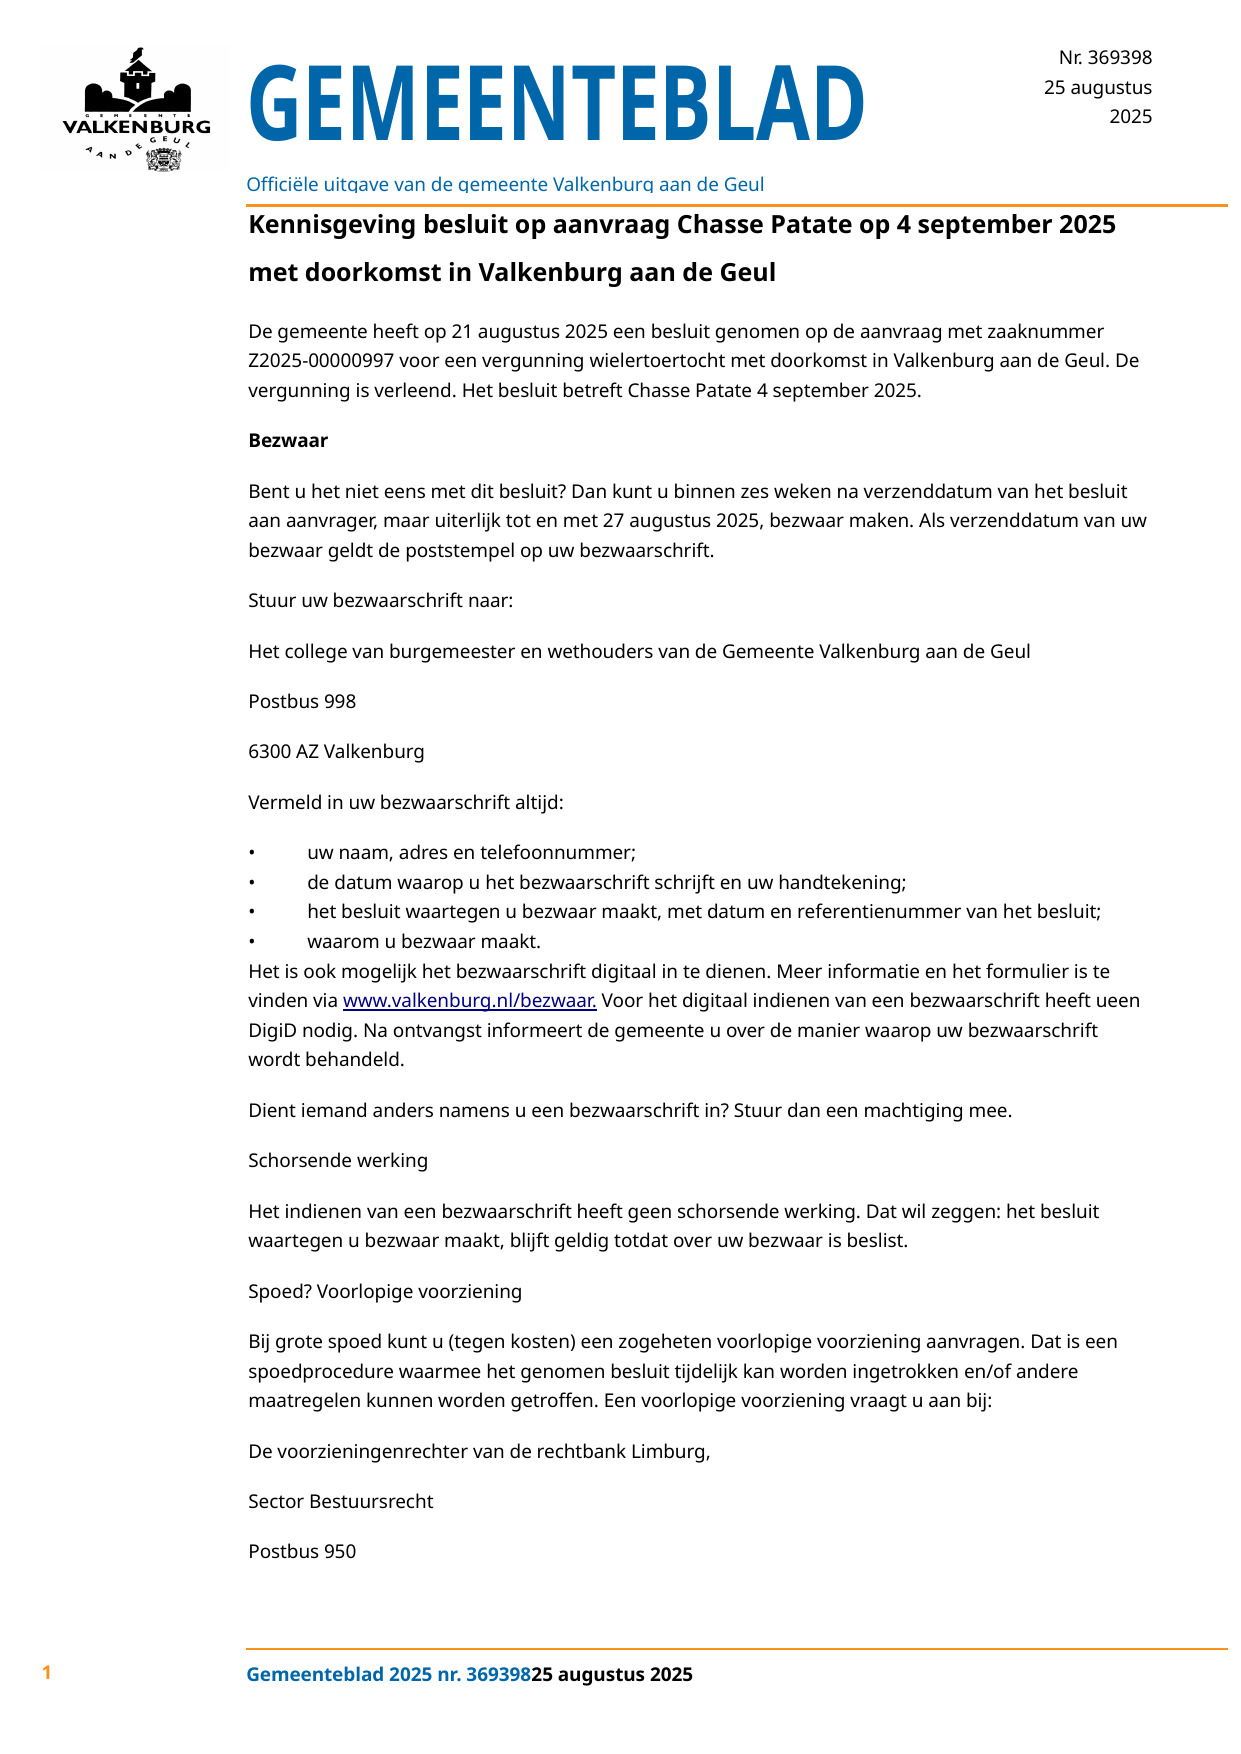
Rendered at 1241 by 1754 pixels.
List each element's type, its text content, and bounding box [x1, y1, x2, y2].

text Bezwaar [248, 427, 1152, 453]
text Dient iemand anders namens u een bezwaarschrift in? Stuur dan een machtiging mee. [248, 1097, 1152, 1123]
text Schorsende werking [248, 1147, 1152, 1173]
text Stuur uw bezwaarschrift naar: [248, 587, 1152, 613]
picture [41, 47, 231, 172]
text Postbus 998 [248, 688, 1152, 714]
text Spoed? Voorlopige voorziening [248, 1278, 1152, 1304]
list het besluit waartegen u bezwaar maakt, met datum en referentienummer van het besluit; [248, 899, 1152, 924]
list de datum waarop u het bezwaarschrift schrijft en uw handtekening; [248, 869, 1152, 895]
text Vermeld in uw bezwaarschrift altijd: [248, 789, 1152, 815]
text Kennisgeving besluit op aanvraag Chasse Patate op 4 september 2025 met doorkomst in Valkenburg aan de Geul [248, 207, 1152, 288]
text De gemeente heeft op 21 augustus 2025 een besluit genomen op de aanvraag met zaaknummer Z2025-00000997 voor een vergunning wielertoertocht met doorkomst in Valkenburg aan de Geul. De vergunning is verleend. Het besluit betreft Chasse Patate 4 september 2025. [248, 318, 1152, 403]
text Sector Bestuursrecht [248, 1488, 1152, 1514]
text Het indienen van een bezwaarschrift heeft geen schorsende werking. Dat wil zeggen: het besluit waartegen u bezwaar maakt, blijft geldig totdat over uw bezwaar is beslist. [248, 1198, 1152, 1253]
text Het college van burgemeester en wethouders van de Gemeente Valkenburg aan de Geul [248, 638, 1152, 664]
text 6300 AZ Valkenburg [248, 739, 1152, 764]
text Postbus 950 [248, 1539, 1152, 1564]
text Bent u het niet eens met dit besluit? Dan kunt u binnen zes weken na verzenddatum van het besluit aan aanvrager, maar uiterlijk tot en met 27 augustus 2025, bezwaar maken. Als verzenddatum van uw bezwaar geldt de poststempel op uw bezwaarschrift. [248, 478, 1152, 563]
text De voorzieningenrechter van de rechtbank Limburg, [248, 1438, 1152, 1464]
text Het is ook mogelijk het bezwaarschrift digitaal in te dienen. Meer informatie en het formulier is te vinden via www.valkenburg.nl/bezwaar. Voor het digitaal indienen van een bezwaarschrift heeft ueen DigiD nodig. Na ontvangst informeert de gemeente u over de manier waarop uw bezwaarschrift wordt behandeld. [248, 958, 1152, 1072]
text Bij grote spoed kunt u (tegen kosten) een zogeheten voorlopige voorziening aanvragen. Dat is een spoedprocedure waarmee het genomen besluit tijdelijk kan worden ingetrokken en/of andere maatregelen kunnen worden getroffen. Een voorlopige voorziening vraagt u aan bij: [248, 1328, 1152, 1413]
list uw naam, adres en telefoonnummer; [248, 839, 1152, 865]
list waarom u bezwaar maakt. [248, 928, 1152, 954]
